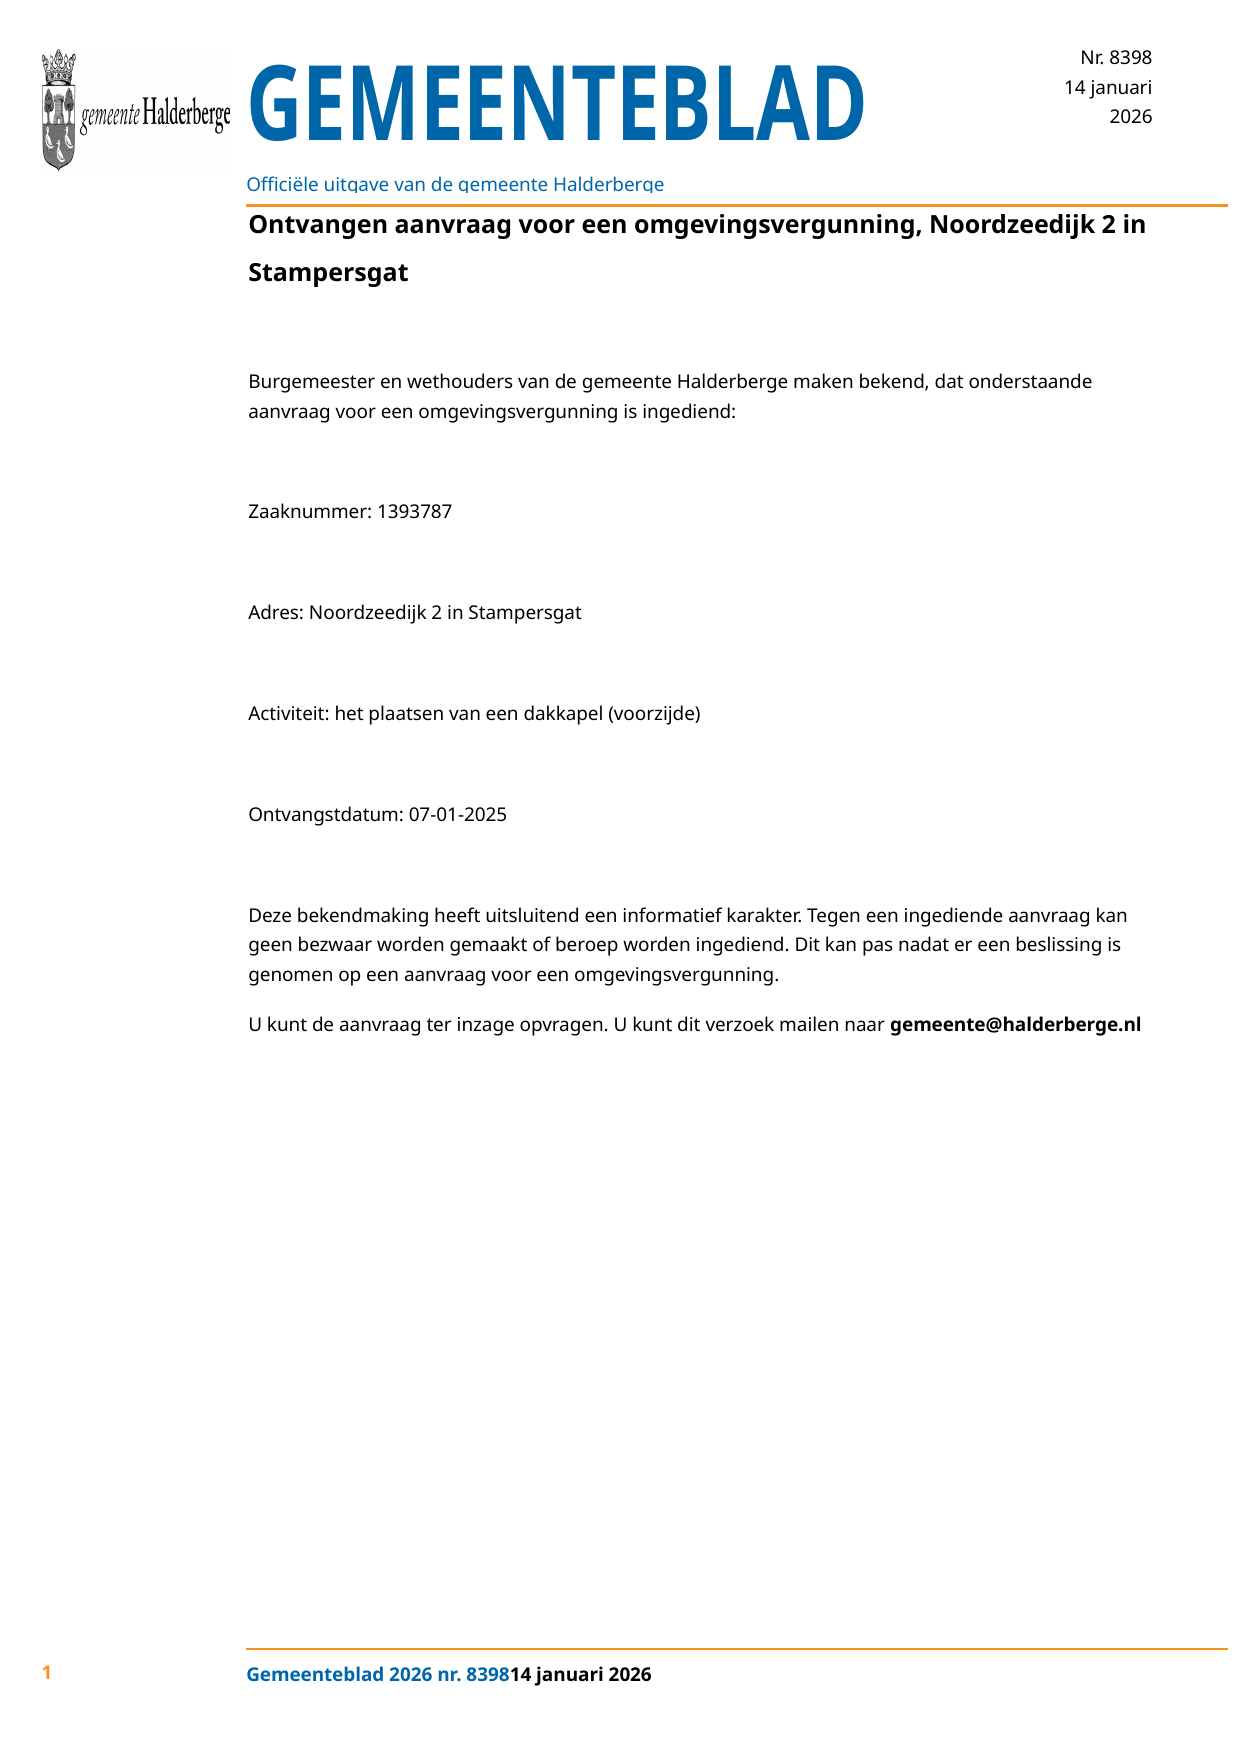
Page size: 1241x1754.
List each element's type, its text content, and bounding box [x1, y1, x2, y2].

text Activiteit: het plaatsen van een dakkapel (voorzijde) [248, 700, 1152, 726]
text U kunt de aanvraag ter inzage opvragen. U kunt dit verzoek mailen naar gemeente@halderberge.nl [248, 1012, 1152, 1037]
text Adres: Noordzeedijk 2 in Stampersgat [248, 599, 1152, 625]
picture [41, 47, 231, 172]
text Deze bekendmaking heeft uitsluitend een informatief karakter. Tegen een ingediende aanvraag kan geen bezwaar worden gemaakt of beroep worden ingediend. Dit kan pas nadat er een beslissing is genomen op een aanvraag voor een omgevingsvergunning. [248, 902, 1152, 987]
text Zaaknummer: 1393787 [248, 499, 1152, 524]
text Ontvangen aanvraag voor een omgevingsvergunning, Noordzeedijk 2 in Stampersgat [248, 207, 1152, 288]
text Ontvangstdatum: 07-01-2025 [248, 801, 1152, 827]
text Burgemeester en wethouders van de gemeente Halderberge maken bekend, dat onderstaande aanvraag voor een omgevingsvergunning is ingediend: [248, 368, 1152, 424]
